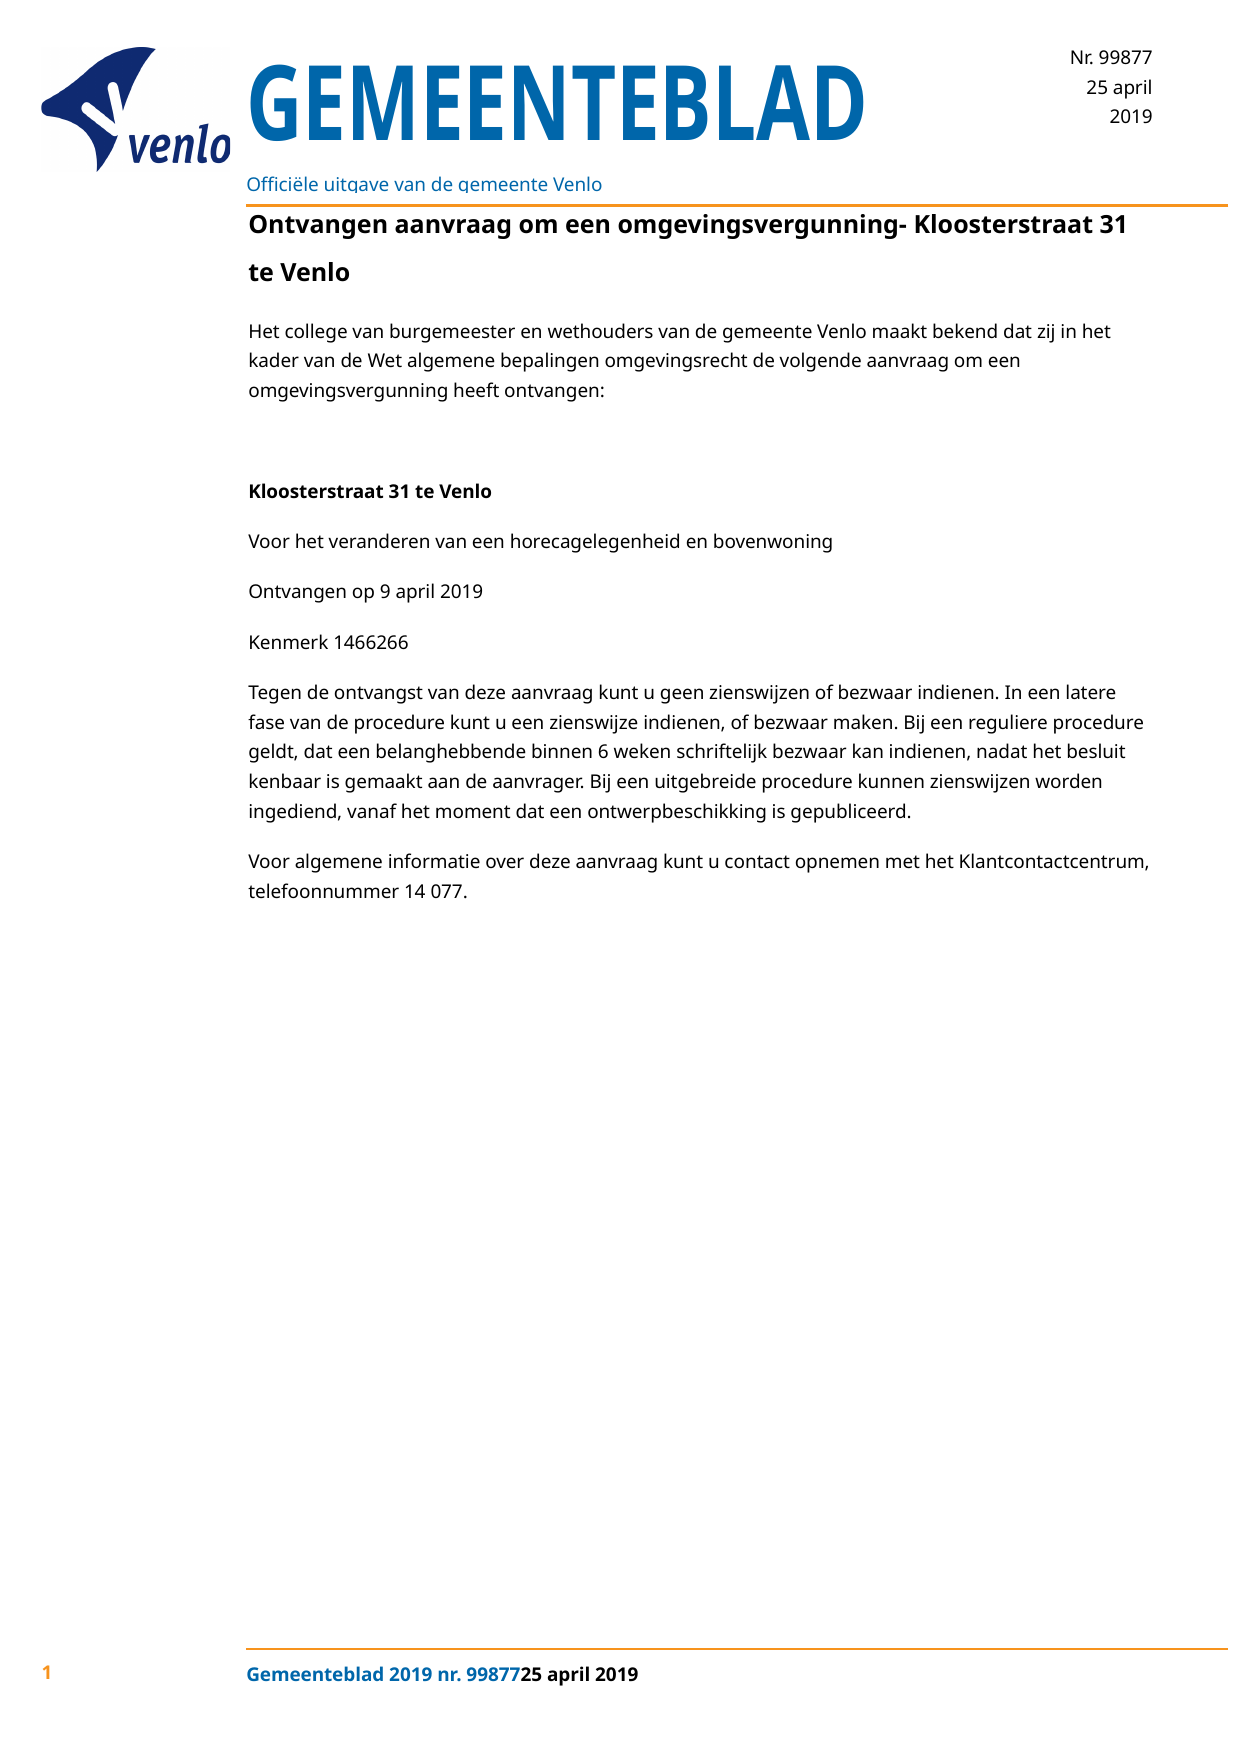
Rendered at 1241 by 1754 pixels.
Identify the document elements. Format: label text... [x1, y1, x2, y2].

picture [41, 47, 231, 172]
text Tegen de ontvangst van deze aanvraag kunt u geen zienswijzen of bezwaar indienen. In een latere fase van de procedure kunt u een zienswijze indienen, of bezwaar maken. Bij een reguliere procedure geldt, dat een belanghebbende binnen 6 weken schriftelijk bezwaar kan indienen, nadat het besluit kenbaar is gemaakt aan de aanvrager. Bij een uitgebreide procedure kunnen zienswijzen worden ingediend, vanaf het moment dat een ontwerpbeschikking is gepubliceerd. [248, 679, 1152, 824]
text Ontvangen op 9 april 2019 [248, 579, 1152, 604]
text Kenmerk 1466266 [248, 629, 1152, 655]
text Ontvangen aanvraag om een omgevingsvergunning- Kloosterstraat 31 te Venlo [248, 207, 1152, 288]
text Het college van burgemeester en wethouders van de gemeente Venlo maakt bekend dat zij in het kader van de Wet algemene bepalingen omgevingsrecht de volgende aanvraag om een omgevingsvergunning heeft ontvangen: [248, 318, 1152, 403]
text Voor het veranderen van een horecagelegenheid en bovenwoning [248, 528, 1152, 554]
text Voor algemene informatie over deze aanvraag kunt u contact opnemen met het Klantcontactcentrum, telefoonnummer 14 077. [248, 848, 1152, 904]
text Kloosterstraat 31 te Venlo [248, 478, 1152, 504]
